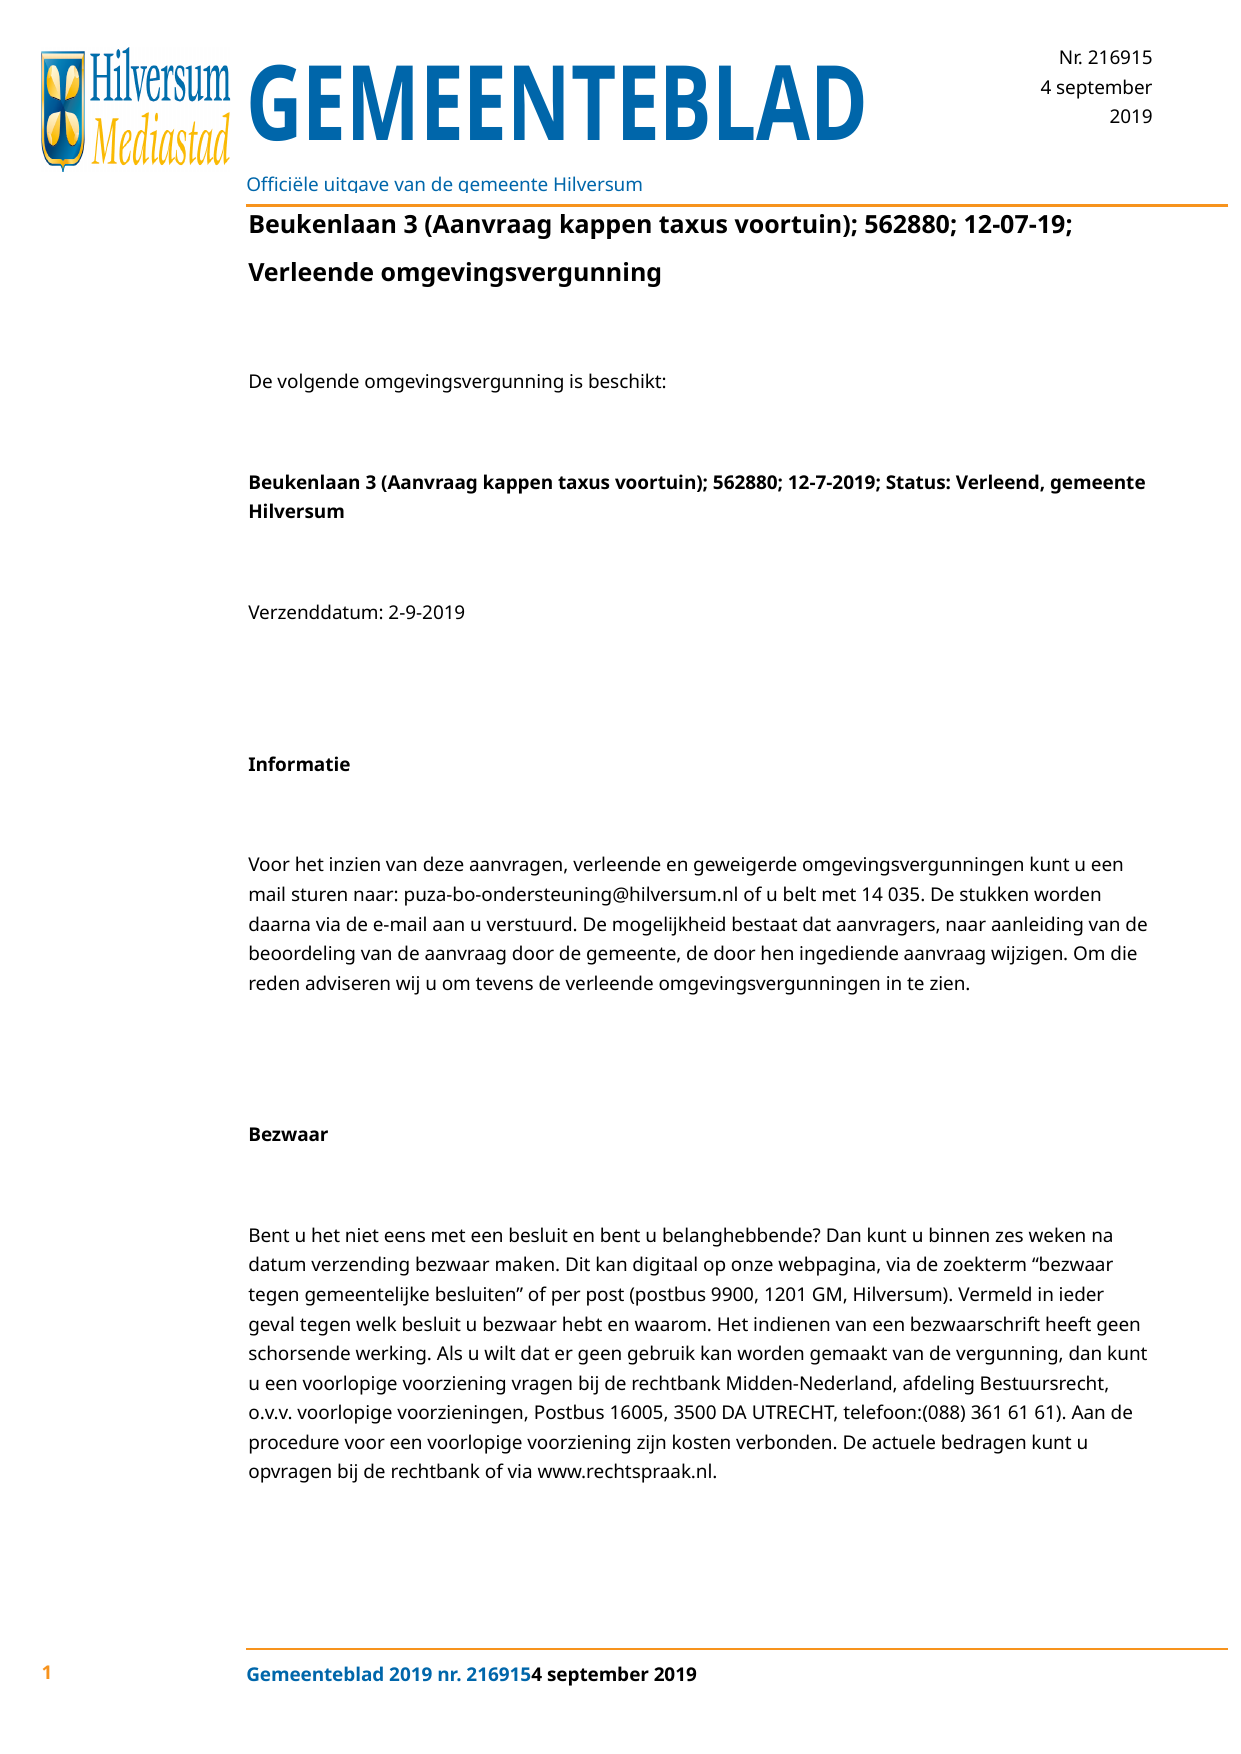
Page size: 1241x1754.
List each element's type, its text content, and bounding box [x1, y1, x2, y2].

text Verzenddatum: 2-9-2019 [248, 599, 1152, 625]
picture [41, 47, 231, 172]
text De volgende omgevingsvergunning is beschikt: [248, 368, 1152, 394]
text Voor het inzien van deze aanvragen, verleende en geweigerde omgevingsvergunningen kunt u een mail sturen naar: puza-bo-ondersteuning@hilversum.nl of u belt met 14 035. De stukken worden daarna via de e-mail aan u verstuurd. De mogelijkheid bestaat dat aanvragers, naar aanleiding van de beoordeling van de aanvraag door de gemeente, de door hen ingediende aanvraag wijzigen. Om die reden adviseren wij u om tevens de verleende omgevingsvergunningen in te zien. [248, 852, 1152, 996]
text Beukenlaan 3 (Aanvraag kappen taxus voortuin); 562880; 12-07-19; Verleende omgevingsvergunning [248, 207, 1152, 288]
text Informatie [248, 751, 1152, 777]
text Bezwaar [248, 1121, 1152, 1147]
text Beukenlaan 3 (Aanvraag kappen taxus voortuin); 562880; 12-7-2019; Status: Verleend, gemeente Hilversum [248, 469, 1152, 524]
text Bent u het niet eens met een besluit en bent u belanghebbende? Dan kunt u binnen zes weken na datum verzending bezwaar maken. Dit kan digitaal op onze webpagina, via de zoekterm “bezwaar tegen gemeentelijke besluiten” of per post (postbus 9900, 1201 GM, Hilversum). Vermeld in ieder geval tegen welk besluit u bezwaar hebt en waarom. Het indienen van een bezwaarschrift heeft geen schorsende werking. Als u wilt dat er geen gebruik kan worden gemaakt van de vergunning, dan kunt u een voorlopige voorziening vragen bij de rechtbank Midden-Nederland, afdeling Bestuursrecht, o.v.v. voorlopige voorzieningen, Postbus 16005, 3500 DA UTRECHT, telefoon:(088) 361 61 61). Aan de procedure voor een voorlopige voorziening zijn kosten verbonden. De actuele bedragen kunt u opvragen bij de rechtbank of via www.rechtspraak.nl. [248, 1222, 1152, 1484]
